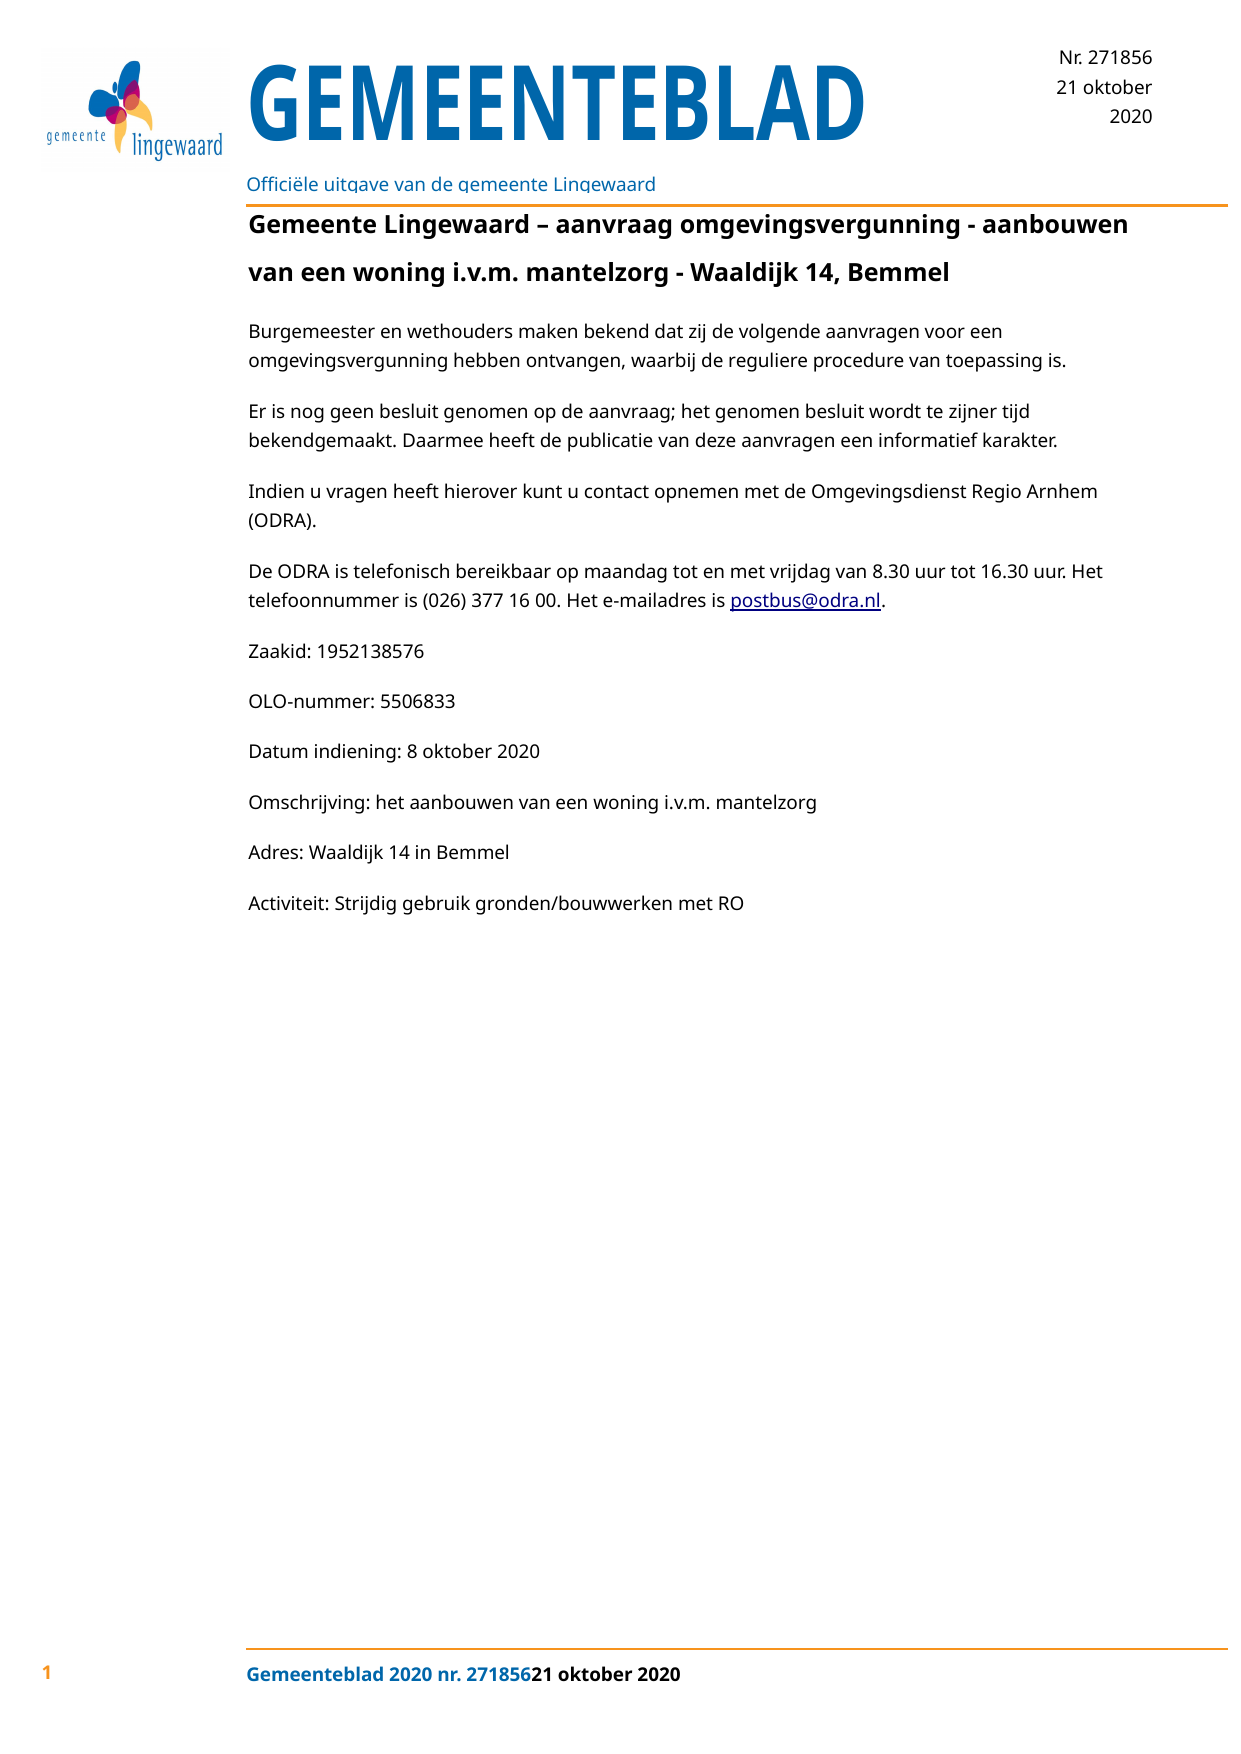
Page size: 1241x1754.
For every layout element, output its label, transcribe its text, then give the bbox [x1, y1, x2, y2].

text Indien u vragen heeft hierover kunt u contact opnemen met de Omgevingsdienst Regio Arnhem (ODRA). [248, 478, 1152, 533]
text Er is nog geen besluit genomen op de aanvraag; het genomen besluit wordt te zijner tijd bekendgemaakt. Daarmee heeft de publicatie van deze aanvragen een informatief karakter. [248, 398, 1152, 453]
text OLO-nummer: 5506833 [248, 688, 1152, 714]
text Gemeente Lingewaard – aanvraag omgevingsvergunning - aanbouwen van een woning i.v.m. mantelzorg - Waaldijk 14, Bemmel [248, 207, 1152, 288]
text De ODRA is telefonisch bereikbaar op maandag tot en met vrijdag van 8.30 uur tot 16.30 uur. Het telefoonnummer is (026) 377 16 00. Het e-mailadres is postbus@odra.nl. [248, 558, 1152, 613]
text Omschrijving: het aanbouwen van een woning i.v.m. mantelzorg [248, 789, 1152, 815]
text Activiteit: Strijdig gebruik gronden/bouwwerken met RO [248, 890, 1152, 916]
picture [41, 47, 231, 172]
text Adres: Waaldijk 14 in Bemmel [248, 839, 1152, 865]
text Burgemeester en wethouders maken bekend dat zij de volgende aanvragen voor een omgevingsvergunning hebben ontvangen, waarbij de reguliere procedure van toepassing is. [248, 318, 1152, 373]
text Zaakid: 1952138576 [248, 638, 1152, 664]
text Datum indiening: 8 oktober 2020 [248, 739, 1152, 764]
